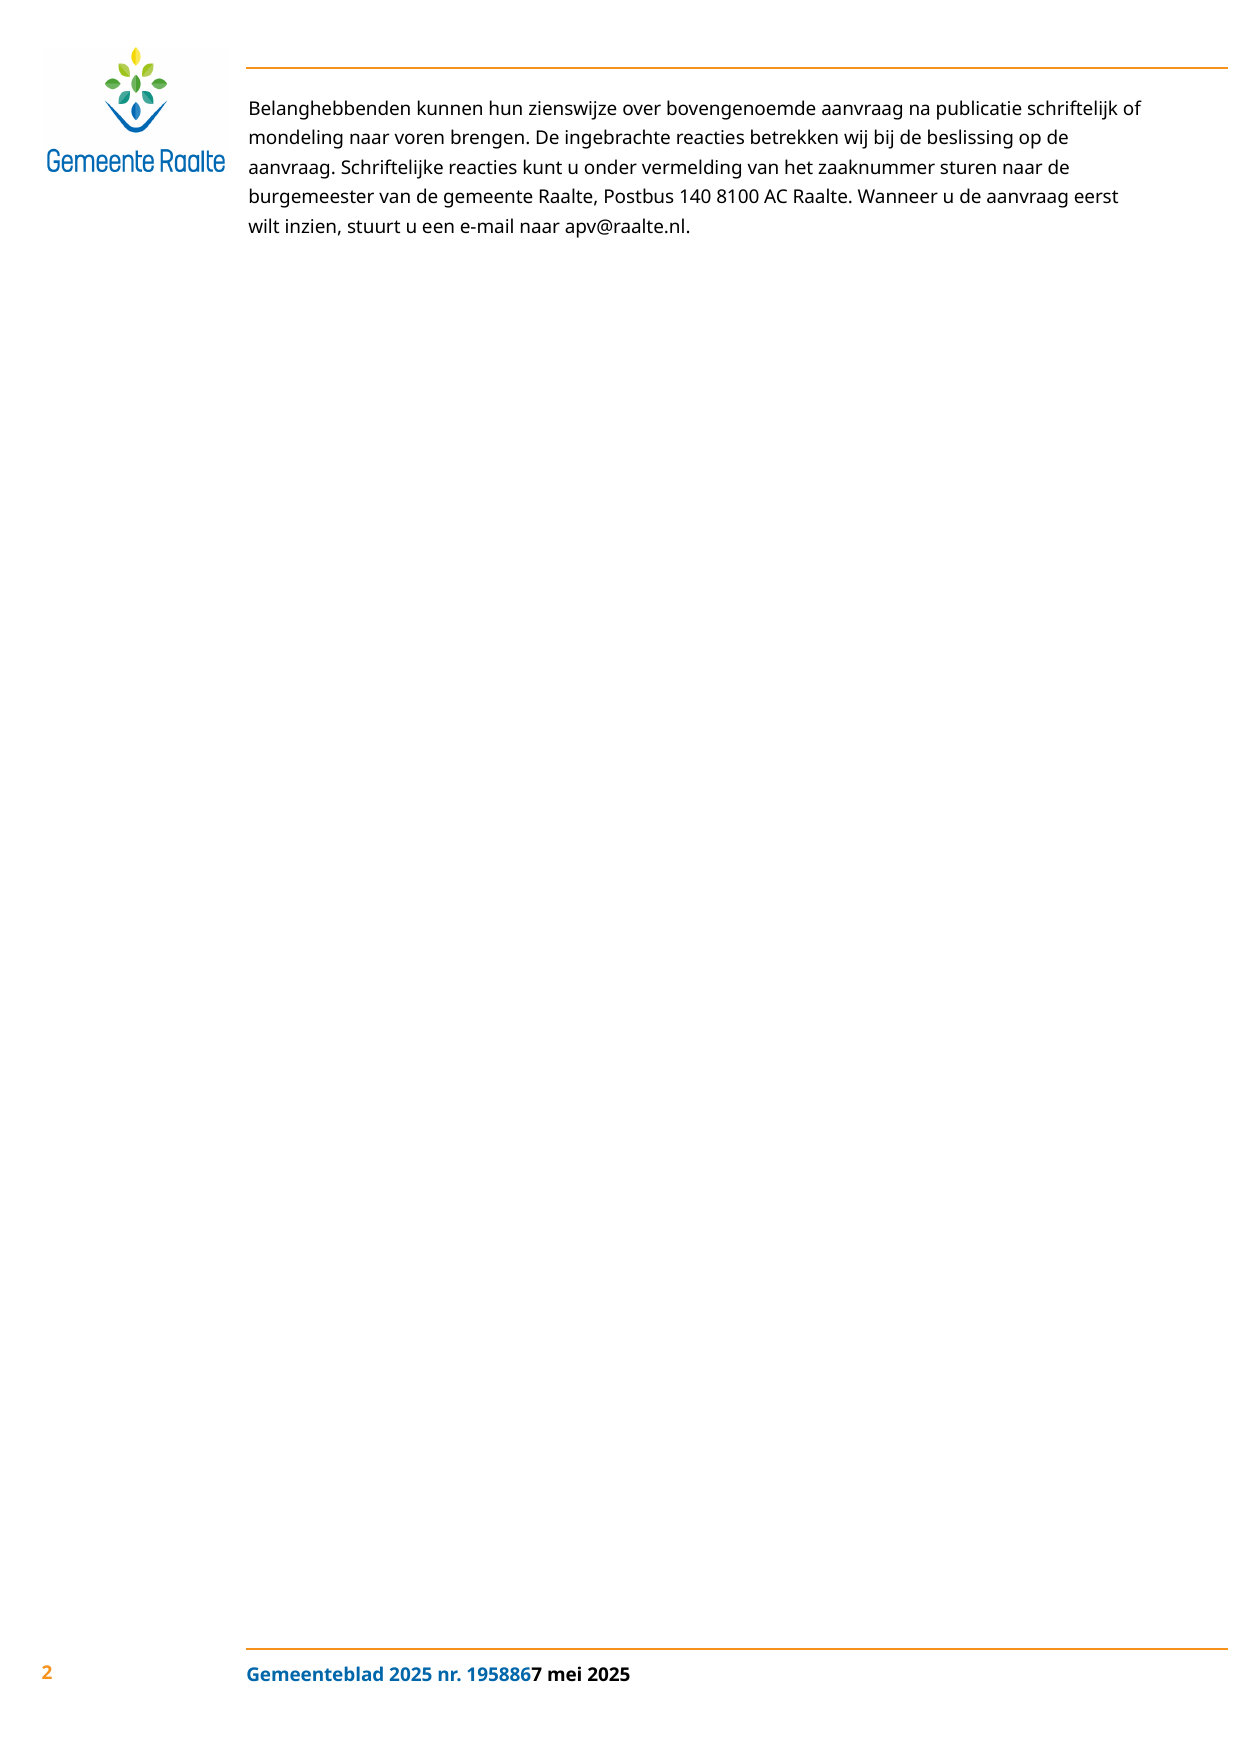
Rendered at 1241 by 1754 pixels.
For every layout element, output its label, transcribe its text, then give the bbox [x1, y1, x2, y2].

picture [41, 47, 231, 172]
text Belanghebbenden kunnen hun zienswijze over bovengenoemde aanvraag na publicatie schriftelijk of mondeling naar voren brengen. De ingebrachte reacties betrekken wij bij de beslissing op de aanvraag. Schriftelijke reacties kunt u onder vermelding van het zaaknummer sturen naar de burgemeester van de gemeente Raalte, Postbus 140 8100 AC Raalte. Wanneer u de aanvraag eerst wilt inzien, stuurt u een e-mail naar apv@raalte.nl. [248, 95, 1152, 239]
